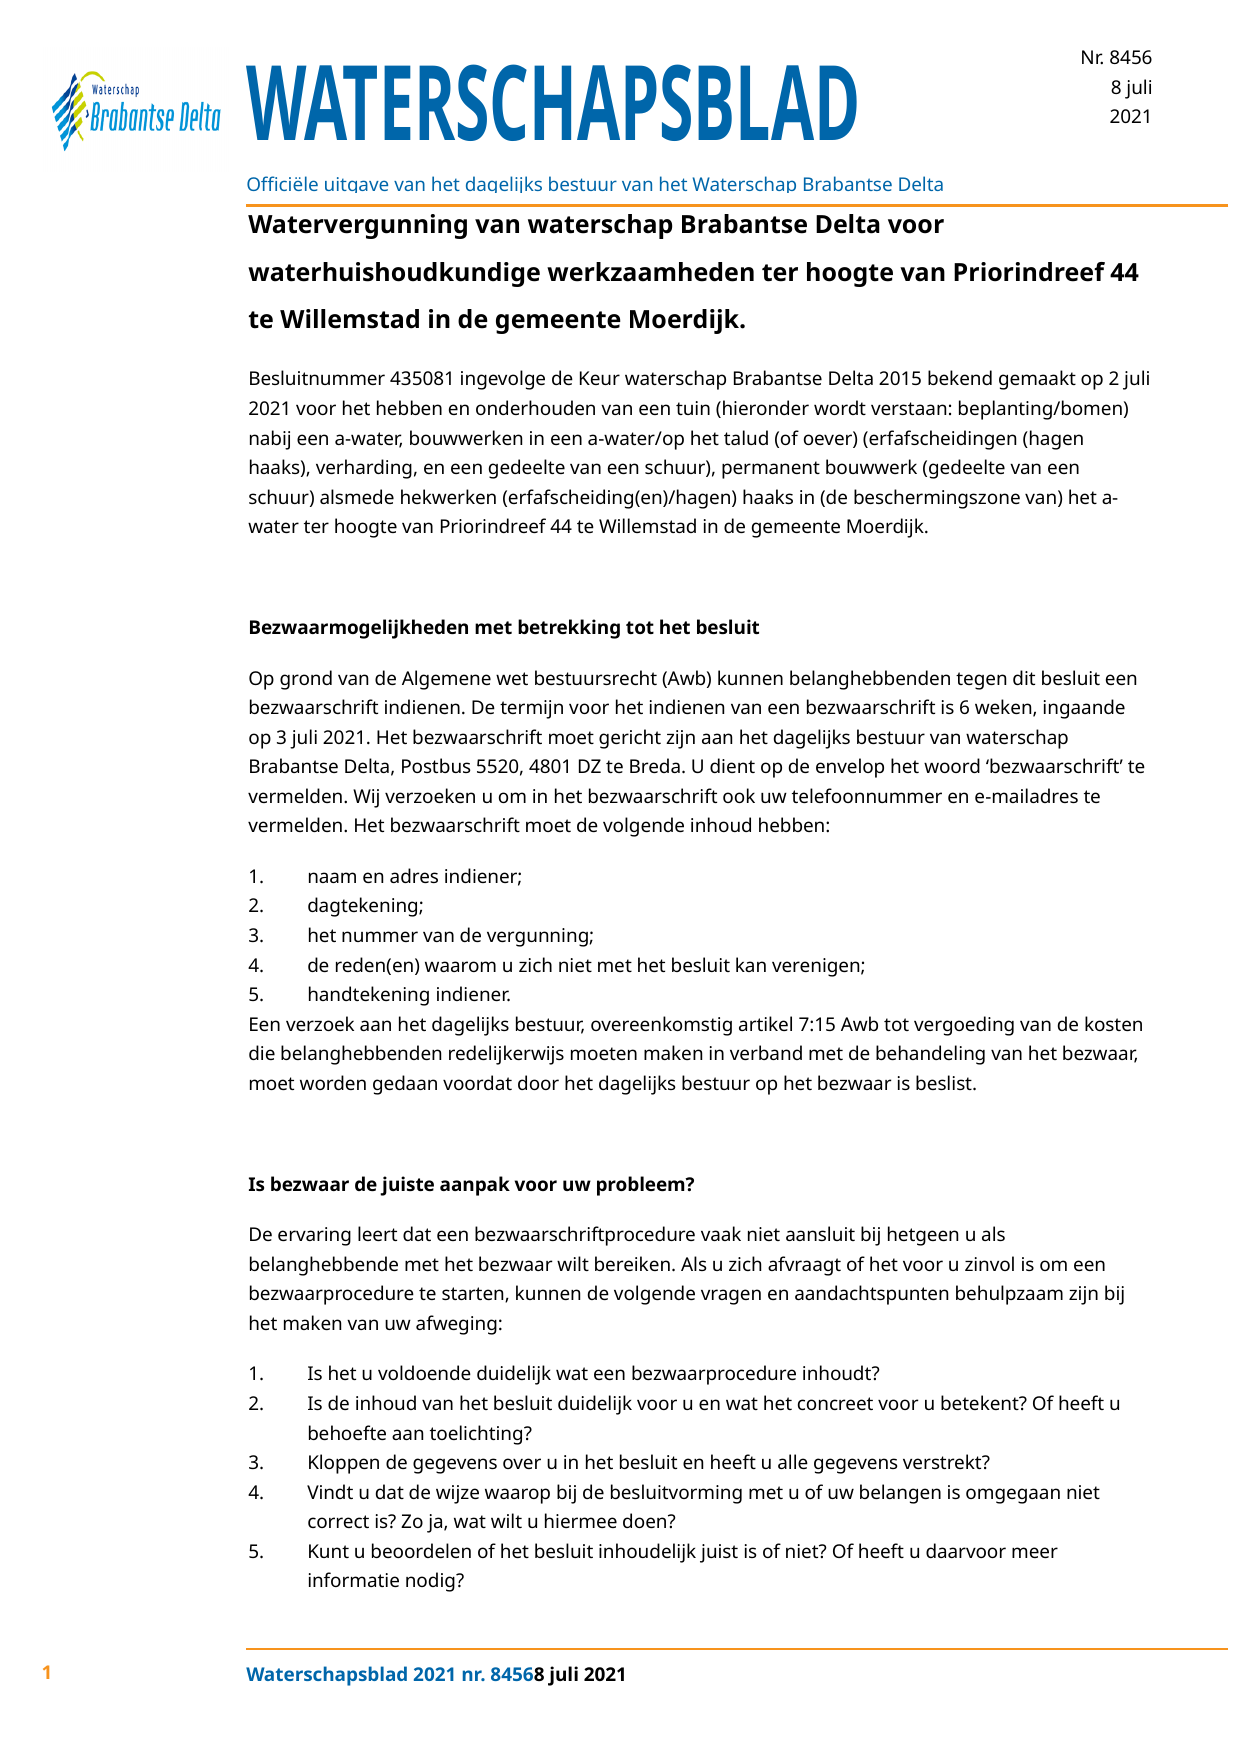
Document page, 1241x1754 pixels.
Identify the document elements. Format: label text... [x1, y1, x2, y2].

list Kunt u beoordelen of het besluit inhoudelijk juist is of niet? Of heeft u daarvoor meer informatie nodig? [248, 1538, 1152, 1593]
text Besluitnummer 435081 ingevolge de Keur waterschap Brabantse Delta 2015 bekend gemaakt op 2 juli 2021 voor het hebben en onderhouden van een tuin (hieronder wordt verstaan: beplanting/bomen) nabij een a-water, bouwwerken in een a-water/op het talud (of oever) (erfafscheidingen (hagen haaks), verharding, en een gedeelte van een schuur), permanent bouwwerk (gedeelte van een schuur) alsmede hekwerken (erfafscheiding(en)/hagen) haaks in (de beschermingszone van) het a-water ter hoogte van Priorindreef 44 te Willemstad in de gemeente Moerdijk. [248, 366, 1152, 539]
text Een verzoek aan het dagelijks bestuur, overeenkomstig artikel 7:15 Awb tot vergoeding van de kosten die belanghebbenden redelijkerwijs moeten maken in verband met de behandeling van het bezwaar, moet worden gedaan voordat door het dagelijks bestuur op het bezwaar is beslist. [248, 1011, 1152, 1096]
picture [41, 47, 231, 172]
list handtekening indiener. [248, 981, 1152, 1007]
text De ervaring leert dat een bezwaarschriftprocedure vaak niet aansluit bij hetgeen u als belanghebbende met het bezwaar wilt bereiken. Als u zich afvraagt of het voor u zinvol is om een bezwaarprocedure te starten, kunnen de volgende vragen en aandachtspunten behulpzaam zijn bij het maken van uw afweging: [248, 1221, 1152, 1336]
list Is de inhoud van het besluit duidelijk voor u en wat het concreet voor u betekent? Of heeft u behoefte aan toelichting? [248, 1390, 1152, 1445]
list Vindt u dat de wijze waarop bij de besluitvorming met u of uw belangen is omgegaan niet correct is? Zo ja, wat wilt u hiermee doen? [248, 1479, 1152, 1534]
list naam en adres indiener; [248, 863, 1152, 889]
list Kloppen de gegevens over u in het besluit en heeft u alle gegevens verstrekt? [248, 1449, 1152, 1475]
list het nummer van de vergunning; [248, 922, 1152, 948]
list dagtekening; [248, 893, 1152, 918]
text Is bezwaar de juiste aanpak voor uw probleem? [248, 1171, 1152, 1197]
text Op grond van de Algemene wet bestuursrecht (Awb) kunnen belanghebbenden tegen dit besluit een bezwaarschrift indienen. De termijn voor het indienen van een bezwaarschrift is 6 weken, ingaande op 3 juli 2021. Het bezwaarschrift moet gericht zijn aan het dagelijks bestuur van waterschap Brabantse Delta, Postbus 5520, 4801 DZ te Breda. U dient op de envelop het woord ‘bezwaarschrift’ te vermelden. Wij verzoeken u om in het bezwaarschrift ook uw telefoonnummer en e‑mailadres te vermelden. Het bezwaarschrift moet de volgende inhoud hebben: [248, 665, 1152, 838]
list Is het u voldoende duidelijk wat een bezwaarprocedure inhoudt? [248, 1361, 1152, 1386]
text Watervergunning van waterschap Brabantse Delta voor waterhuishoudkundige werkzaamheden ter hoogte van Priorindreef 44 te Willemstad in de gemeente Moerdijk. [248, 207, 1152, 336]
list de reden(en) waarom u zich niet met het besluit kan verenigen; [248, 952, 1152, 977]
text Bezwaarmogelijkheden met betrekking tot het besluit [248, 614, 1152, 640]
